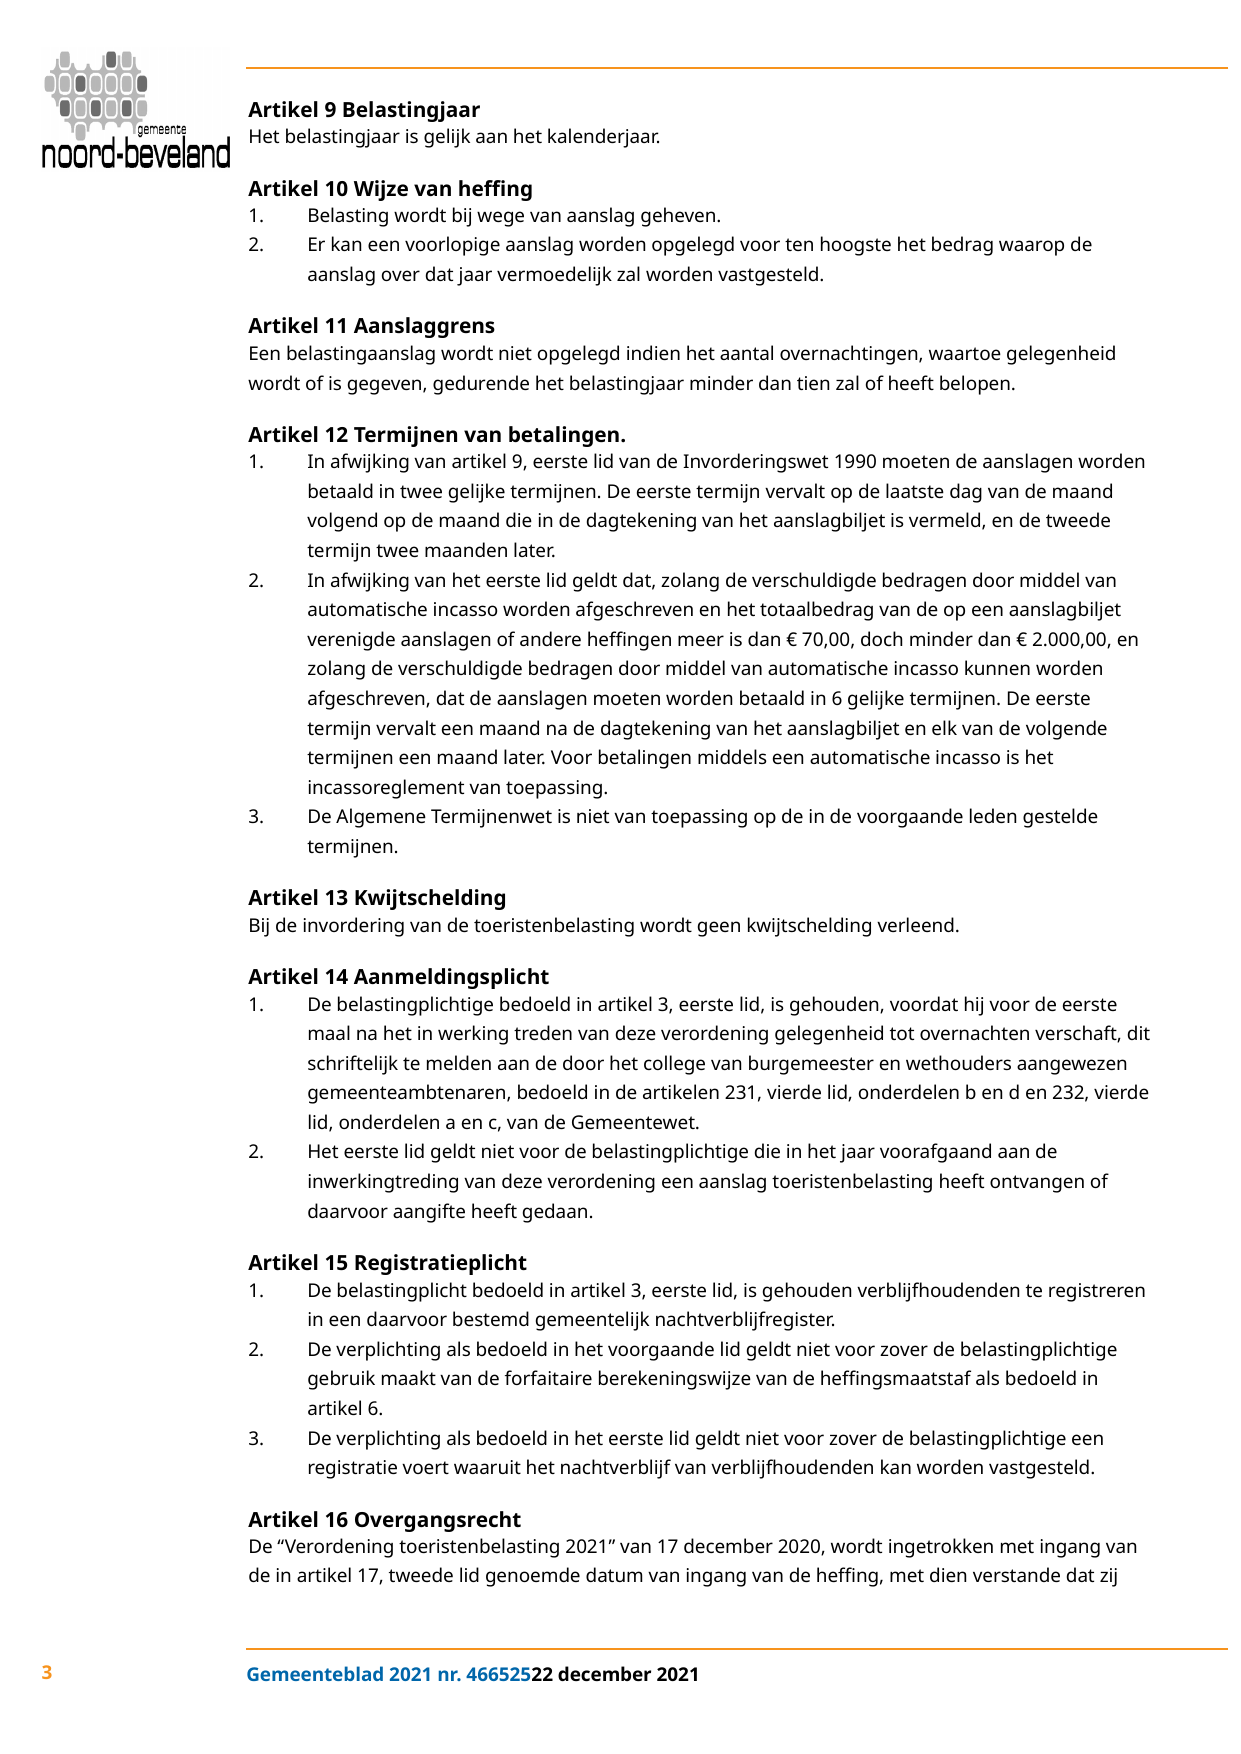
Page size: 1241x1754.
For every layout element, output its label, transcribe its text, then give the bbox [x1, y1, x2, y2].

text Artikel 16 Overgangsrecht [248, 1505, 1152, 1533]
text Artikel 9 Belastingjaar [248, 95, 1152, 123]
text Bij de invordering van de toeristenbelasting wordt geen kwijtschelding verleend. [248, 912, 1152, 938]
list In afwijking van artikel 9, eerste lid van de Invorderingswet 1990 moeten de aanslagen worden betaald in twee gelijke termijnen. De eerste termijn vervalt op de laatste dag van de maand volgend op de maand die in de dagtekening van het aanslagbiljet is vermeld, en de tweede termijn twee maanden later. [248, 448, 1152, 563]
text Artikel 12 Termijnen van betalingen. [248, 420, 1152, 448]
list In afwijking van het eerste lid geldt dat, zolang de verschuldigde bedragen door middel van automatische incasso worden afgeschreven en het totaalbedrag van de op een aanslagbiljet verenigde aanslagen of andere heffingen meer is dan € 70,00, doch minder dan € 2.000,00, en zolang de verschuldigde bedragen door middel van automatische incasso kunnen worden afgeschreven, dat de aanslagen moeten worden betaald in 6 gelijke termijnen. De eerste termijn vervalt een maand na de dagtekening van het aanslagbiljet en elk van de volgende termijnen een maand later. Voor betalingen middels een automatische incasso is het incassoreglement van toepassing. [248, 567, 1152, 800]
text Artikel 10 Wijze van heffing [248, 174, 1152, 202]
text Het belastingjaar is gelijk aan het kalenderjaar. [248, 123, 1152, 149]
text Artikel 14 Aanmeldingsplicht [248, 962, 1152, 991]
list De belastingplicht bedoeld in artikel 3, eerste lid, is gehouden verblijfhoudenden te registreren in een daarvoor bestemd gemeentelijk nachtverblijfregister. [248, 1277, 1152, 1332]
list Het eerste lid geldt niet voor de belastingplichtige die in het jaar voorafgaand aan de inwerkingtreding van deze verordening een aanslag toeristenbelasting heeft ontvangen of daarvoor aangifte heeft gedaan. [248, 1139, 1152, 1224]
text Een belastingaanslag wordt niet opgelegd indien het aantal overnachtingen, waartoe gelegenheid wordt of is gegeven, gedurende het belastingjaar minder dan tien zal of heeft belopen. [248, 340, 1152, 395]
list De belastingplichtige bedoeld in artikel 3, eerste lid, is gehouden, voordat hij voor de eerste maal na het in werking treden van deze verordening gelegenheid tot overnachten verschaft, dit schriftelijk te melden aan de door het college van burgemeester en wethouders aangewezen gemeenteambtenaren, bedoeld in de artikelen 231, vierde lid, onderdelen b en d en 232, vierde lid, onderdelen a en c, van de Gemeentewet. [248, 991, 1152, 1135]
list De verplichting als bedoeld in het eerste lid geldt niet voor zover de belastingplichtige een registratie voert waaruit het nachtverblijf van verblijfhoudenden kan worden vastgesteld. [248, 1425, 1152, 1480]
list Belasting wordt bij wege van aanslag geheven. [248, 202, 1152, 228]
list De verplichting als bedoeld in het voorgaande lid geldt niet voor zover de belastingplichtige gebruik maakt van de forfaitaire berekeningswijze van de heffingsmaatstaf als bedoeld in artikel 6. [248, 1336, 1152, 1421]
text De “Verordening toeristenbelasting 2021” van 17 december 2020, wordt ingetrokken met ingang van de in artikel 17, tweede lid genoemde datum van ingang van de heffing, met dien verstande dat zij [248, 1533, 1152, 1588]
text Artikel 15 Registratieplicht [248, 1248, 1152, 1277]
picture [41, 47, 231, 172]
text Artikel 13 Kwijtschelding [248, 883, 1152, 912]
list De Algemene Termijnenwet is niet van toepassing op de in de voorgaande leden gestelde termijnen. [248, 803, 1152, 859]
list Er kan een voorlopige aanslag worden opgelegd voor ten hoogste het bedrag waarop de aanslag over dat jaar vermoedelijk zal worden vastgesteld. [248, 232, 1152, 287]
text Artikel 11 Aanslaggrens [248, 312, 1152, 340]
